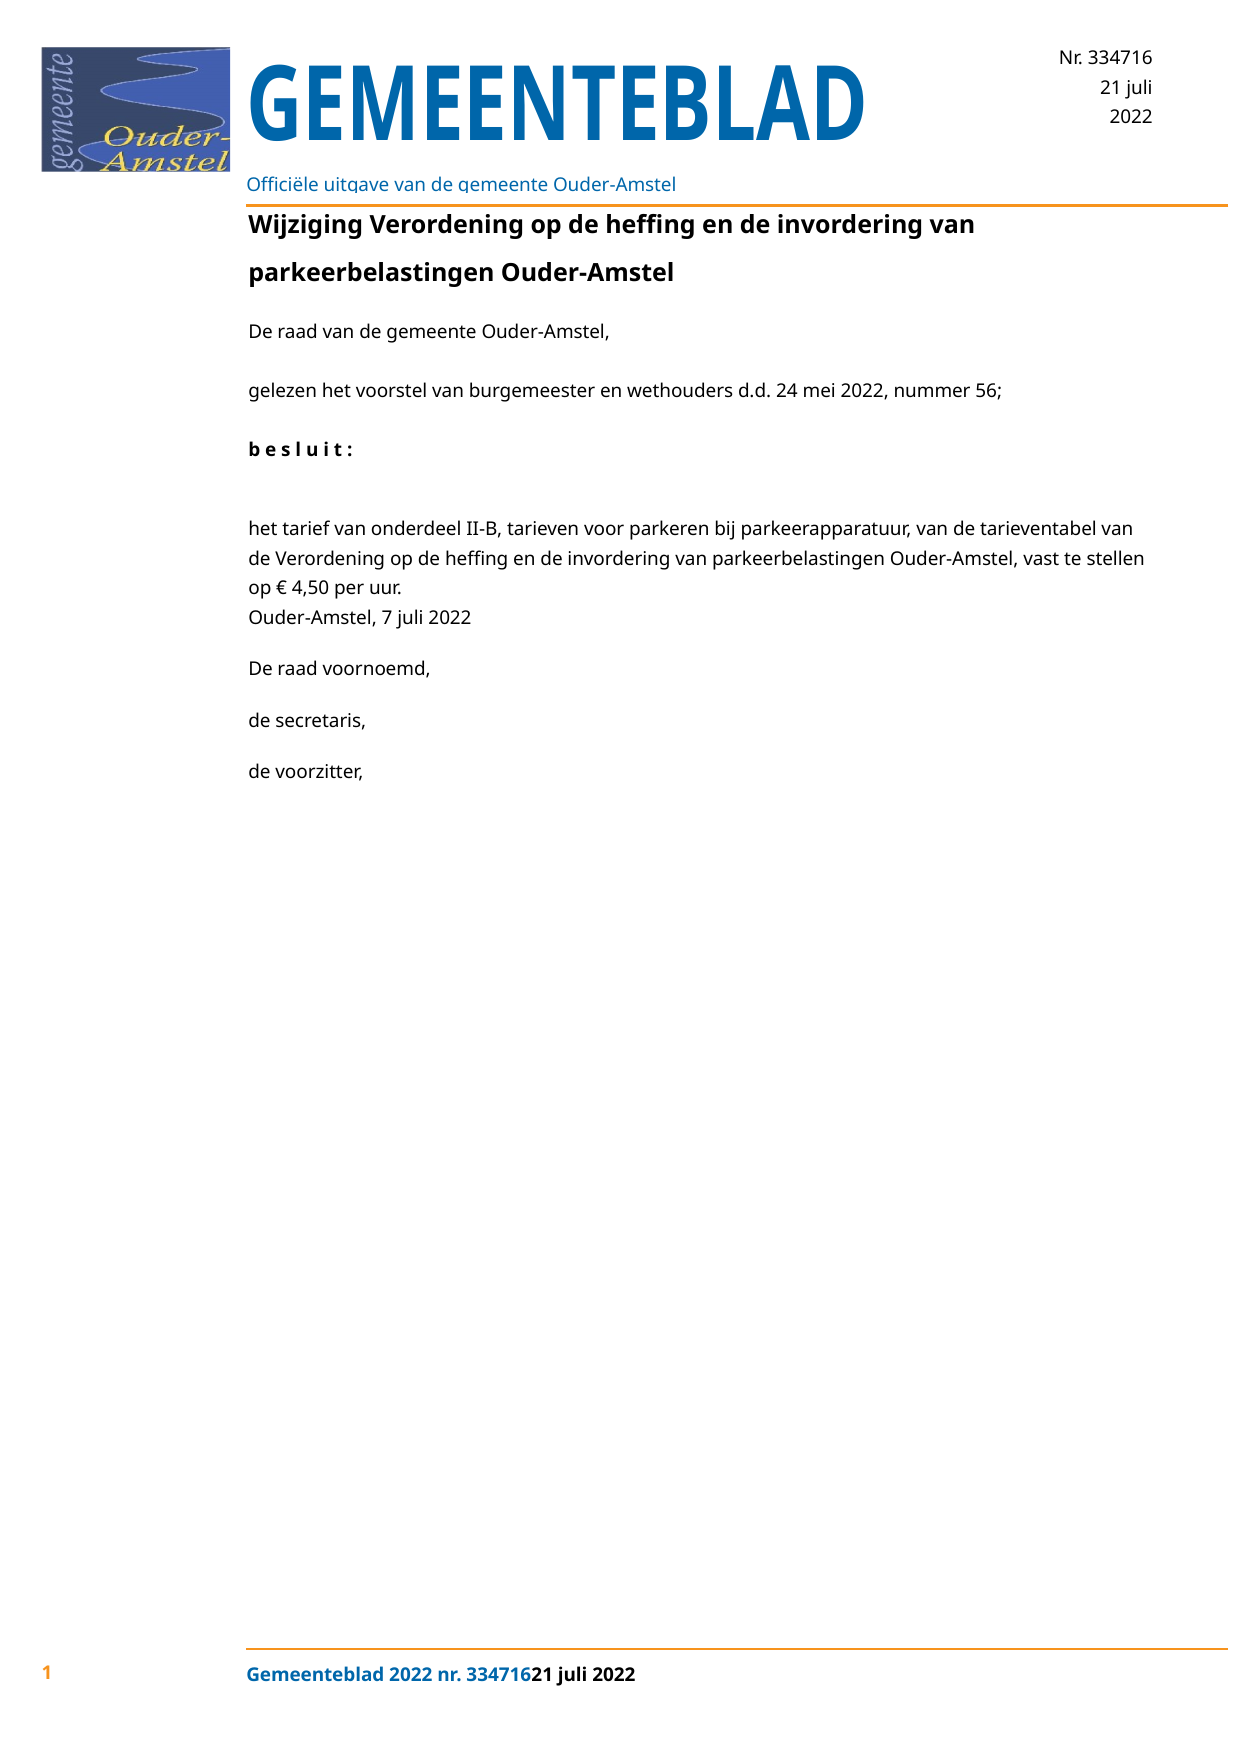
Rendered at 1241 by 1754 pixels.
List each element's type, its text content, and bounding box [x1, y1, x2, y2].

picture [41, 47, 231, 172]
text De raad voornoemd, [248, 655, 1152, 681]
text b e s l u i t : [248, 436, 1152, 462]
text gelezen het voorstel van burgemeester en wethouders d.d. 24 mei 2022, nummer 56; [248, 377, 1152, 403]
text het tarief van onderdeel II-B, tarieven voor parkeren bij parkeerapparatuur, van de tarieventabel van de Verordening op de heffing en de invordering van parkeerbelastingen Ouder-Amstel, vast te stellen op € 4,50 per uur. [248, 515, 1152, 600]
text de voorzitter, [248, 758, 1152, 784]
text Ouder-Amstel, 7 juli 2022 [248, 604, 1152, 629]
text De raad van de gemeente Ouder-Amstel, [248, 318, 1152, 344]
text Wijziging Verordening op de heffing en de invordering van parkeerbelastingen Ouder-Amstel [248, 207, 1152, 288]
text de secretaris, [248, 707, 1152, 732]
